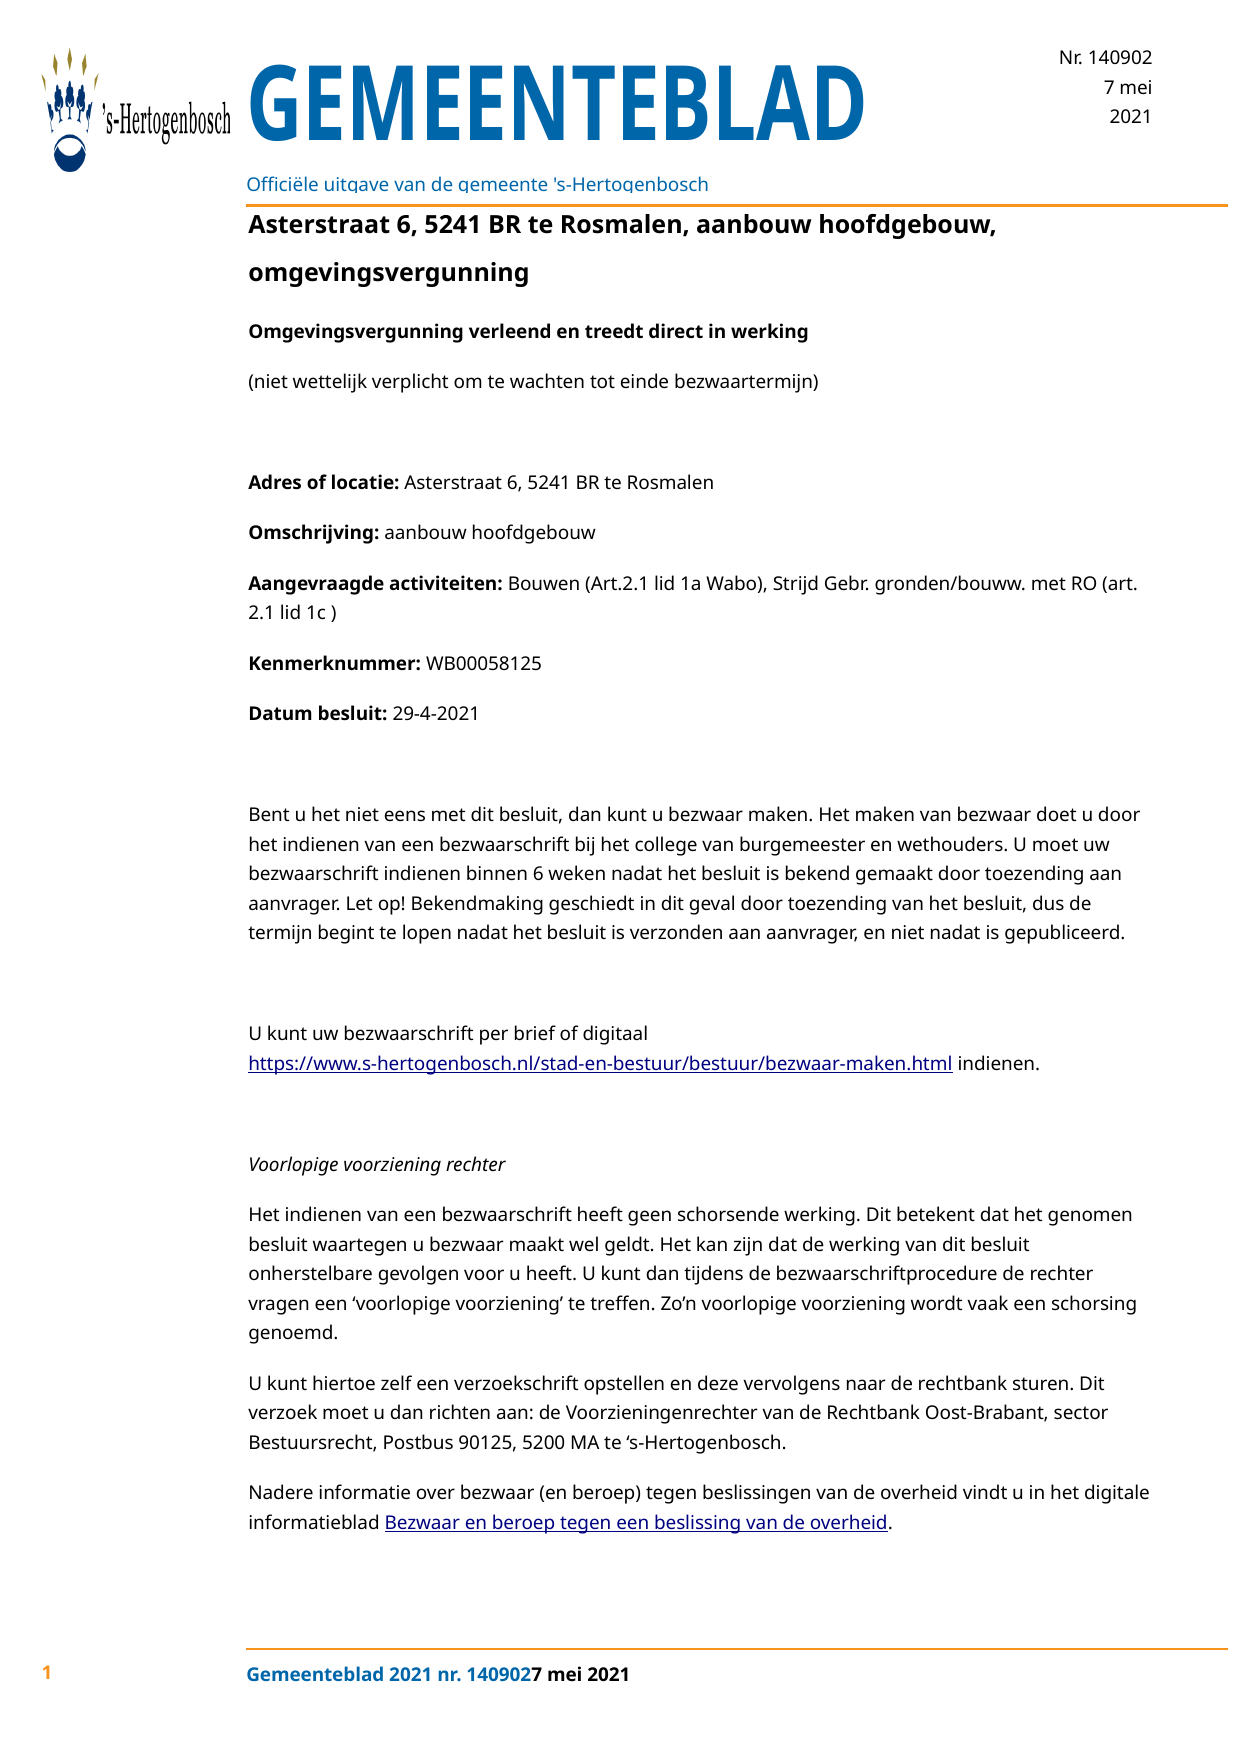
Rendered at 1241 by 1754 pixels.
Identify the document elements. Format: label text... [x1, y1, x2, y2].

text Het indienen van een bezwaarschrift heeft geen schorsende werking. Dit betekent dat het genomen besluit waartegen u bezwaar maakt wel geldt. Het kan zijn dat de werking van dit besluit onherstelbare gevolgen voor u heeft. U kunt dan tijdens de bezwaarschriftprocedure de rechter vragen een ‘voorlopige voorziening’ te treffen. Zo’n voorlopige voorziening wordt vaak een schorsing genoemd. [248, 1201, 1152, 1345]
text Asterstraat 6, 5241 BR te Rosmalen, aanbouw hoofdgebouw, omgevingsvergunning [248, 207, 1152, 288]
text (niet wettelijk verplicht om te wachten tot einde bezwaartermijn) [248, 368, 1152, 394]
picture [41, 47, 231, 172]
text Kenmerknummer: WB00058125 [248, 650, 1152, 676]
text Adres of locatie: Asterstraat 6, 5241 BR te Rosmalen [248, 469, 1152, 495]
text Voorlopige voorziening rechter [248, 1151, 1152, 1177]
text Aangevraagde activiteiten: Bouwen (Art.2.1 lid 1a Wabo), Strijd Gebr. gronden/bouww. met RO (art. 2.1 lid 1c ) [248, 570, 1152, 625]
text Omgevingsvergunning verleend en treedt direct in werking [248, 318, 1152, 344]
text U kunt hiertoe zelf een verzoekschrift opstellen en deze vervolgens naar de rechtbank sturen. Dit verzoek moet u dan richten aan: de Voorzieningenrechter van de Rechtbank Oost-Brabant, sector Bestuursrecht, Postbus 90125, 5200 MA te ‘s-Hertogenbosch. [248, 1370, 1152, 1455]
text Datum besluit: 29-4-2021 [248, 700, 1152, 726]
text Bent u het niet eens met dit besluit, dan kunt u bezwaar maken. Het maken van bezwaar doet u door het indienen van een bezwaarschrift bij het college van burgemeester en wethouders. U moet uw bezwaarschrift indienen binnen 6 weken nadat het besluit is bekend gemaakt door toezending aan aanvrager. Let op! Bekendmaking geschiedt in dit geval door toezending van het besluit, dus de termijn begint te lopen nadat het besluit is verzonden aan aanvrager, en niet nadat is gepubliceerd. [248, 801, 1152, 945]
text Omschrijving: aanbouw hoofdgebouw [248, 519, 1152, 545]
text U kunt uw bezwaarschrift per brief of digitaal https://www.s-hertogenbosch.nl/stad-en-bestuur/bestuur/bezwaar-maken.html indienen. [248, 1020, 1152, 1076]
text Nadere informatie over bezwaar (en beroep) tegen beslissingen van de overheid vindt u in het digitale informatieblad Bezwaar en beroep tegen een beslissing van de overheid. [248, 1479, 1152, 1535]
